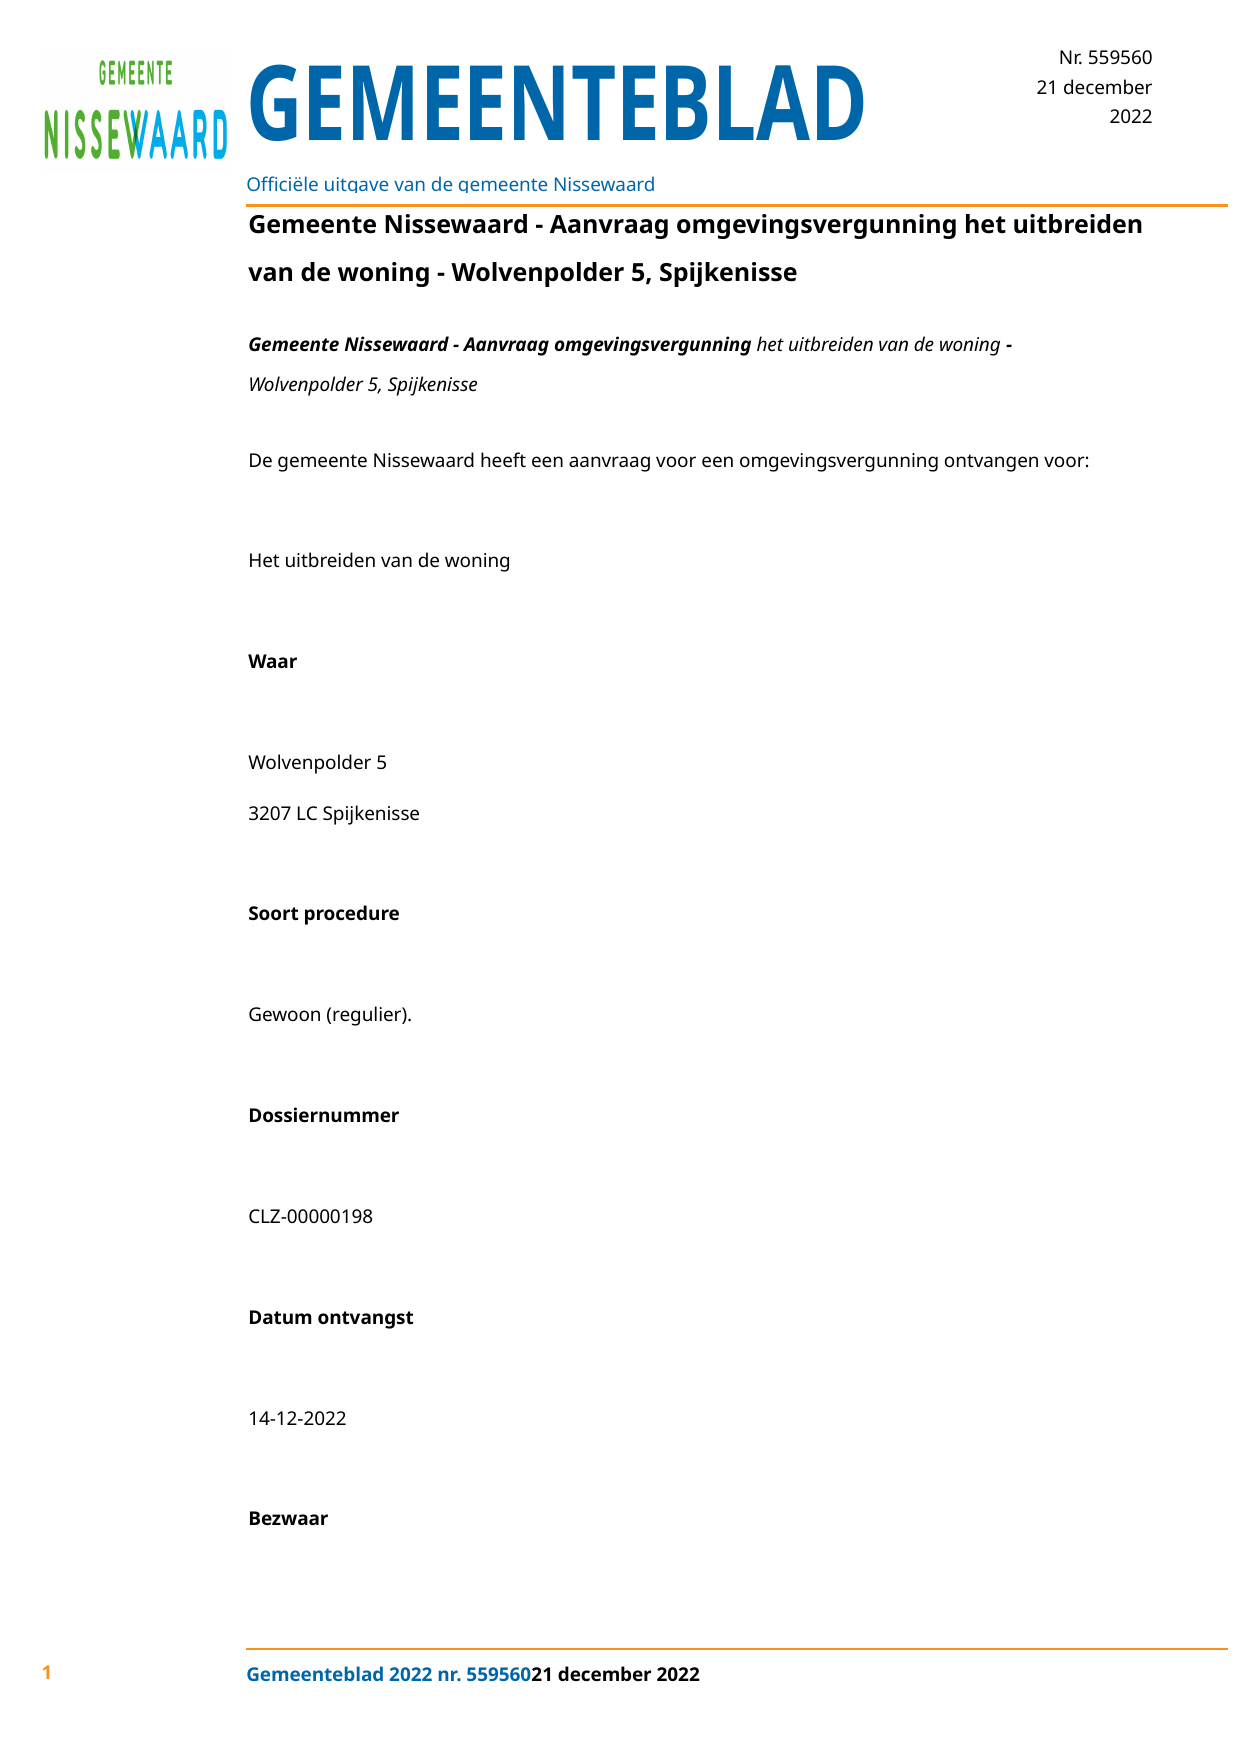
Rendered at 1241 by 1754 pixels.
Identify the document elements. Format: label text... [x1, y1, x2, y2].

text Soort procedure [248, 901, 1152, 926]
text Bezwaar [248, 1506, 1152, 1531]
text Datum ontvangst [248, 1304, 1152, 1330]
text CLZ-00000198 [248, 1203, 1152, 1229]
text 14-12-2022 [248, 1405, 1152, 1431]
text Gewoon (regulier). [248, 1001, 1152, 1027]
text Wolvenpolder 5, Spijkenisse [248, 371, 1152, 396]
text 3207 LC Spijkenisse [248, 800, 1152, 826]
picture [41, 47, 231, 172]
text Het uitbreiden van de woning [248, 548, 1152, 573]
text Wolvenpolder 5 [248, 749, 1152, 775]
text Dossiernummer [248, 1102, 1152, 1128]
text Gemeente Nissewaard - Aanvraag omgevingsvergunning het uitbreiden van de woning - [248, 331, 1152, 357]
text De gemeente Nissewaard heeft een aanvraag voor een omgevingsvergunning ontvangen voor: [248, 447, 1152, 473]
text Gemeente Nissewaard - Aanvraag omgevingsvergunning het uitbreiden van de woning - Wolvenpolder 5, Spijkenisse [248, 207, 1152, 288]
text Waar [248, 648, 1152, 674]
